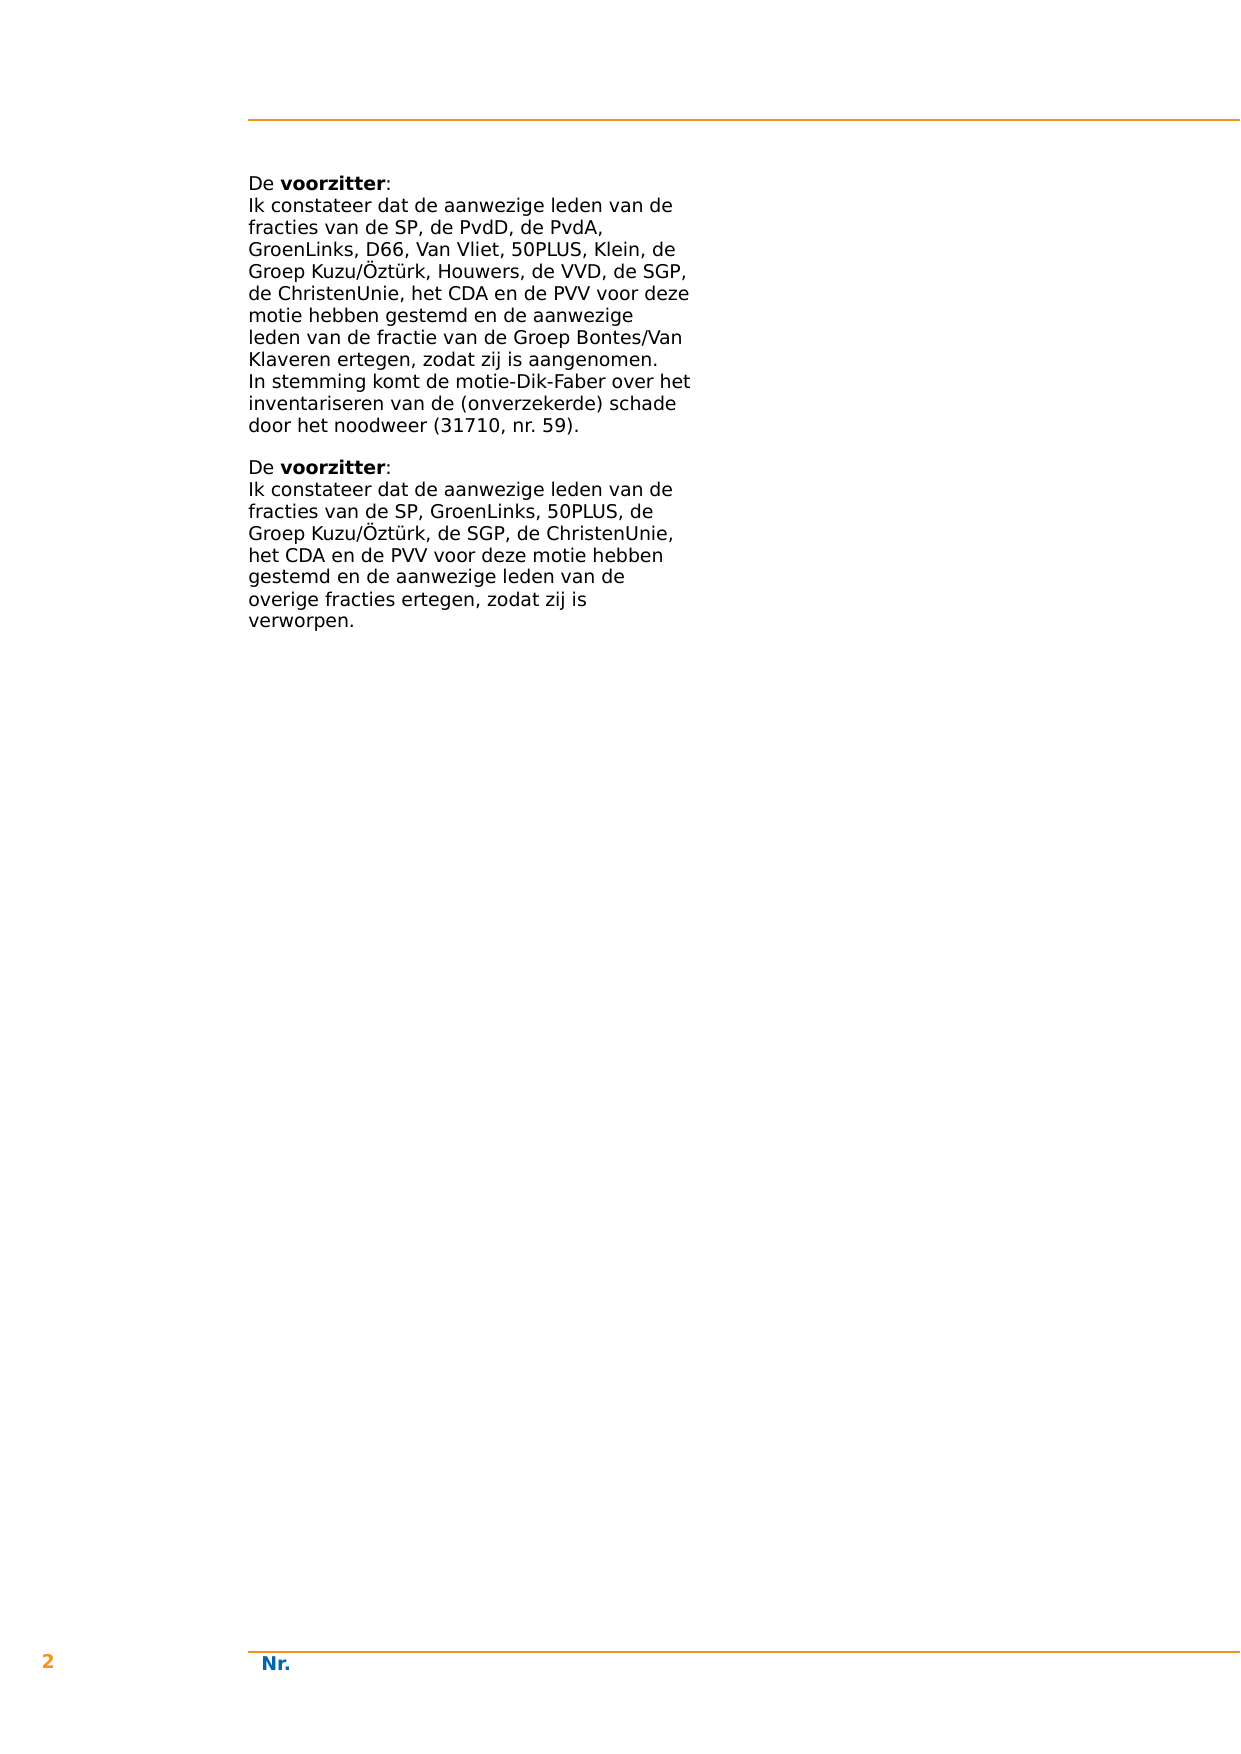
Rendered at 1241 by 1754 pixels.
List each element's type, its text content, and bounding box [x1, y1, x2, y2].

text Ik constateer dat de aanwezige leden van de fracties van de SP, GroenLinks, 50PLUS, de Groep Kuzu/Öztürk, de SGP, de ChristenUnie, het CDA en de PVV voor deze motie hebben gestemd en de aanwezige leden van de overige fracties ertegen, zodat zij is verworpen. [248, 478, 691, 632]
text De voorzitter: [248, 457, 691, 478]
text De voorzitter: [248, 173, 691, 195]
text Ik constateer dat de aanwezige leden van de fracties van de SP, de PvdD, de PvdA, GroenLinks, D66, Van Vliet, 50PLUS, Klein, de Groep Kuzu/Öztürk, Houwers, de VVD, de SGP, de ChristenUnie, het CDA en de PVV voor deze motie hebben gestemd en de aanwezige leden van de fractie van de Groep Bontes/Van Klaveren ertegen, zodat zij is aangenomen. [248, 195, 691, 371]
text In stemming komt de motie-Dik-Faber over het inventariseren van de (onverzekerde) schade door het noodweer (31710, nr. 59). [248, 371, 691, 437]
